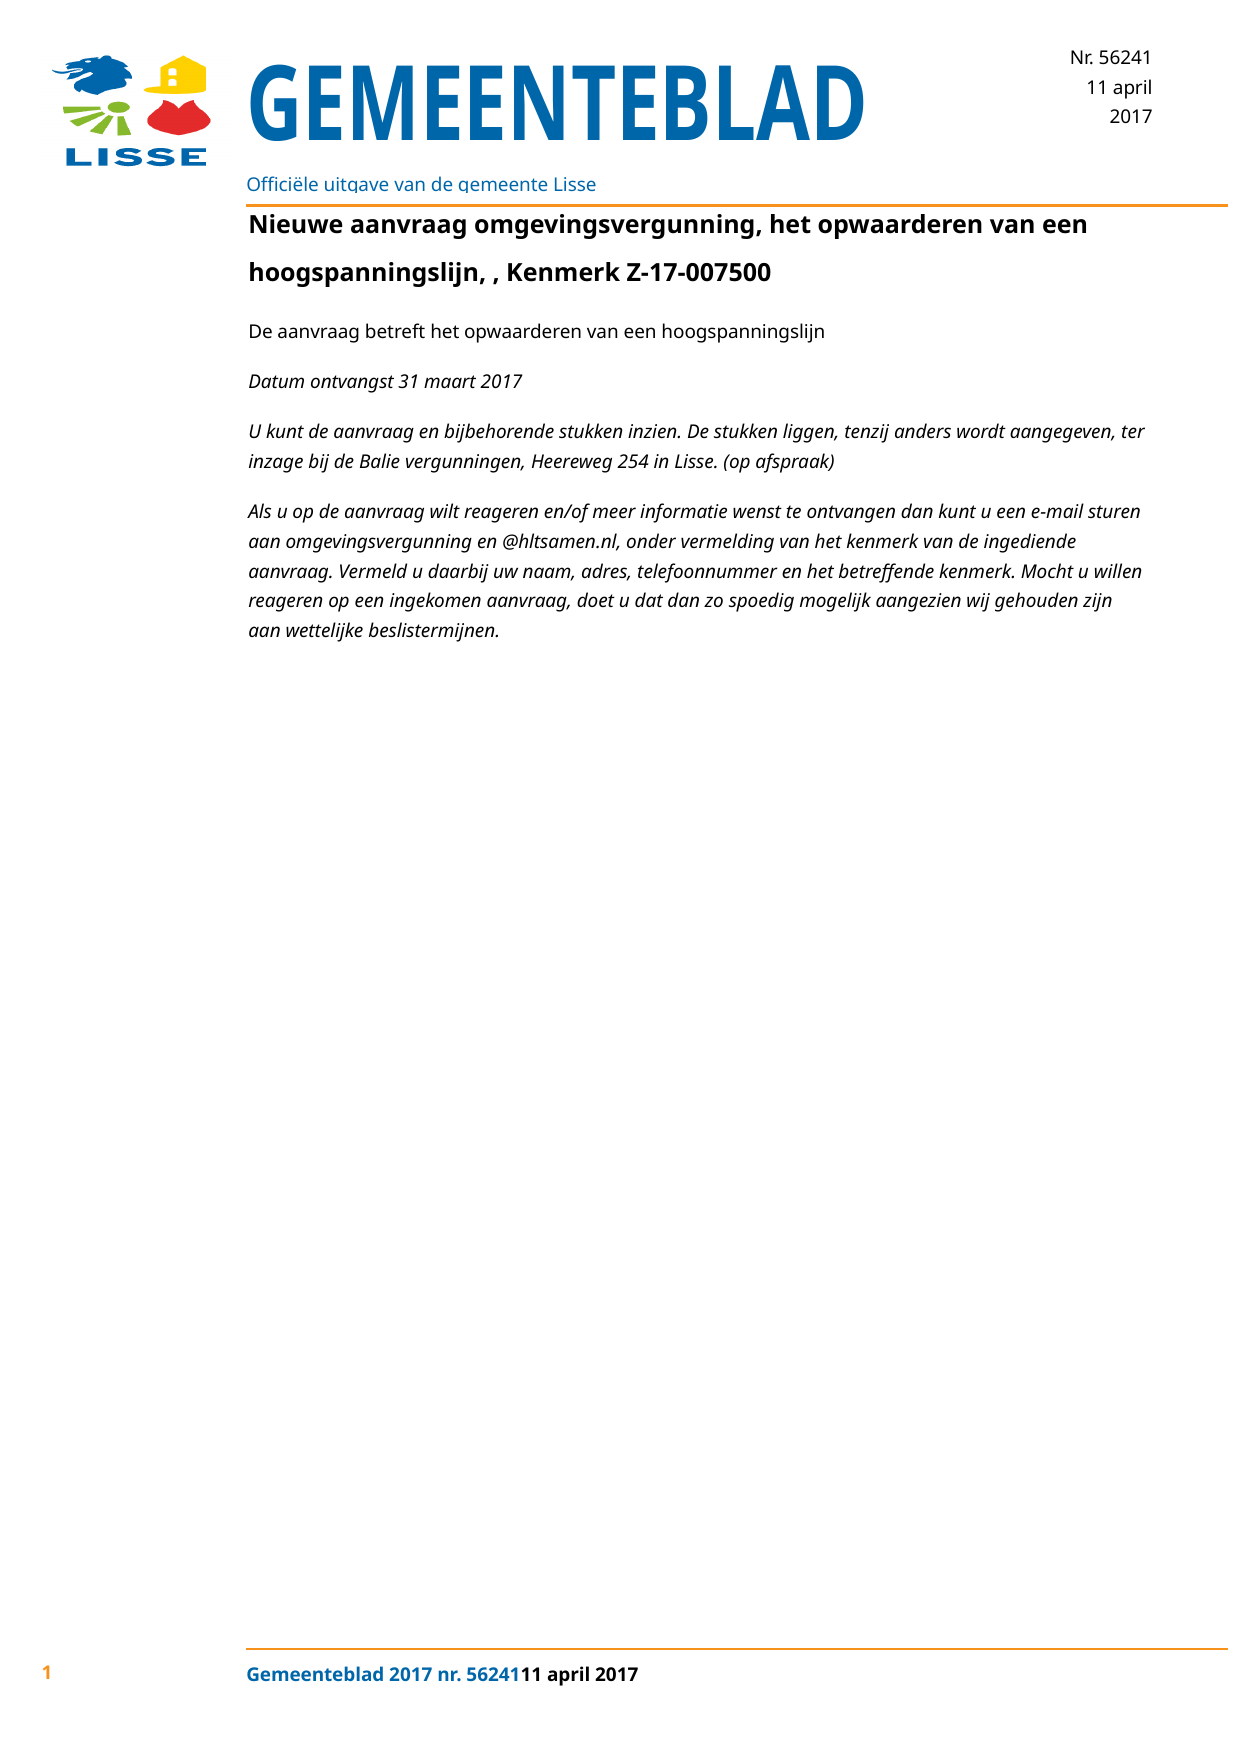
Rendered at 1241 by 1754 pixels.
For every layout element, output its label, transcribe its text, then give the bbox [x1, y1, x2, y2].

picture [41, 47, 231, 172]
text Datum ontvangst 31 maart 2017 [248, 368, 1152, 394]
text Nieuwe aanvraag omgevingsvergunning, het opwaarderen van een hoogspanningslijn, , Kenmerk Z-17-007500 [248, 207, 1152, 288]
text Als u op de aanvraag wilt reageren en/of meer informatie wenst te ontvangen dan kunt u een e-mail sturen aan omgevingsvergunning en @hltsamen.nl, onder vermelding van het kenmerk van de ingediende aanvraag. Vermeld u daarbij uw naam, adres, telefoonnummer en het betreffende kenmerk. Mocht u willen reageren op een ingekomen aanvraag, doet u dat dan zo spoedig mogelijk aangezien wij gehouden zijn aan wettelijke beslistermijnen. [248, 499, 1152, 643]
text U kunt de aanvraag en bijbehorende stukken inzien. De stukken liggen, tenzij anders wordt aangegeven, ter inzage bij de Balie vergunningen, Heereweg 254 in Lisse. (op afspraak) [248, 419, 1152, 474]
text De aanvraag betreft het opwaarderen van een hoogspanningslijn [248, 318, 1152, 344]
